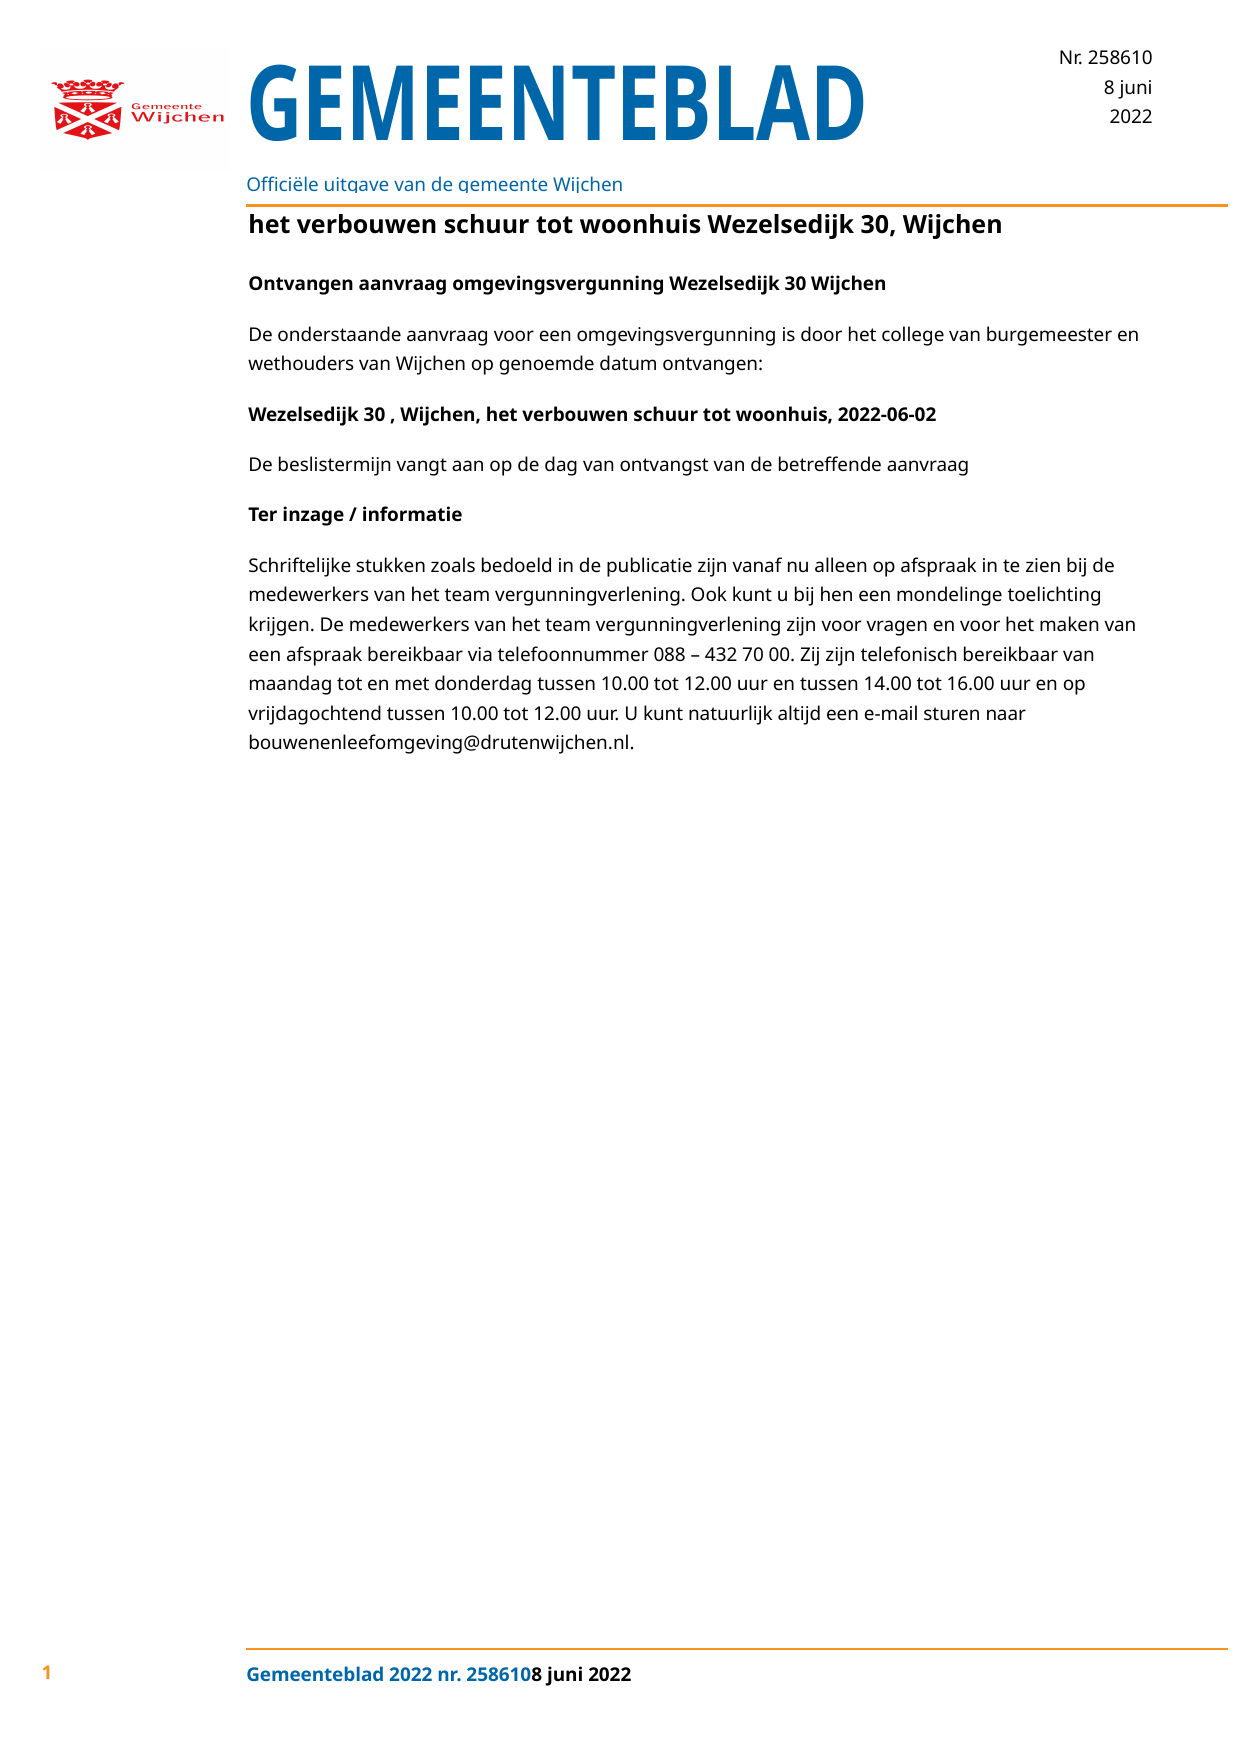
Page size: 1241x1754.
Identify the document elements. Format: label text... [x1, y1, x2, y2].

text De beslistermijn vangt aan op de dag van ontvangst van de betreffende aanvraag [248, 451, 1152, 477]
text het verbouwen schuur tot woonhuis Wezelsedijk 30, Wijchen [248, 207, 1152, 241]
text De onderstaande aanvraag voor een omgevingsvergunning is door het college van burgemeester en wethouders van Wijchen op genoemde datum ontvangen: [248, 321, 1152, 376]
text Wezelsedijk 30 , Wijchen, het verbouwen schuur tot woonhuis, 2022-06-02 [248, 401, 1152, 426]
text Ontvangen aanvraag omgevingsvergunning Wezelsedijk 30 Wijchen [248, 270, 1152, 296]
picture [41, 47, 231, 172]
text Ter inzage / informatie [248, 502, 1152, 527]
text Schriftelijke stukken zoals bedoeld in de publicatie zijn vanaf nu alleen op afspraak in te zien bij de medewerkers van het team vergunningverlening. Ook kunt u bij hen een mondelinge toelichting krijgen. De medewerkers van het team vergunningverlening zijn voor vragen en voor het maken van een afspraak bereikbaar via telefoonnummer 088 – 432 70 00. Zij zijn telefonisch bereikbaar van maandag tot en met donderdag tussen 10.00 tot 12.00 uur en tussen 14.00 tot 16.00 uur en op vrijdagochtend tussen 10.00 tot 12.00 uur. U kunt natuurlijk altijd een e-mail sturen naar bouwenenleefomgeving@drutenwijchen.nl. [248, 552, 1152, 755]
